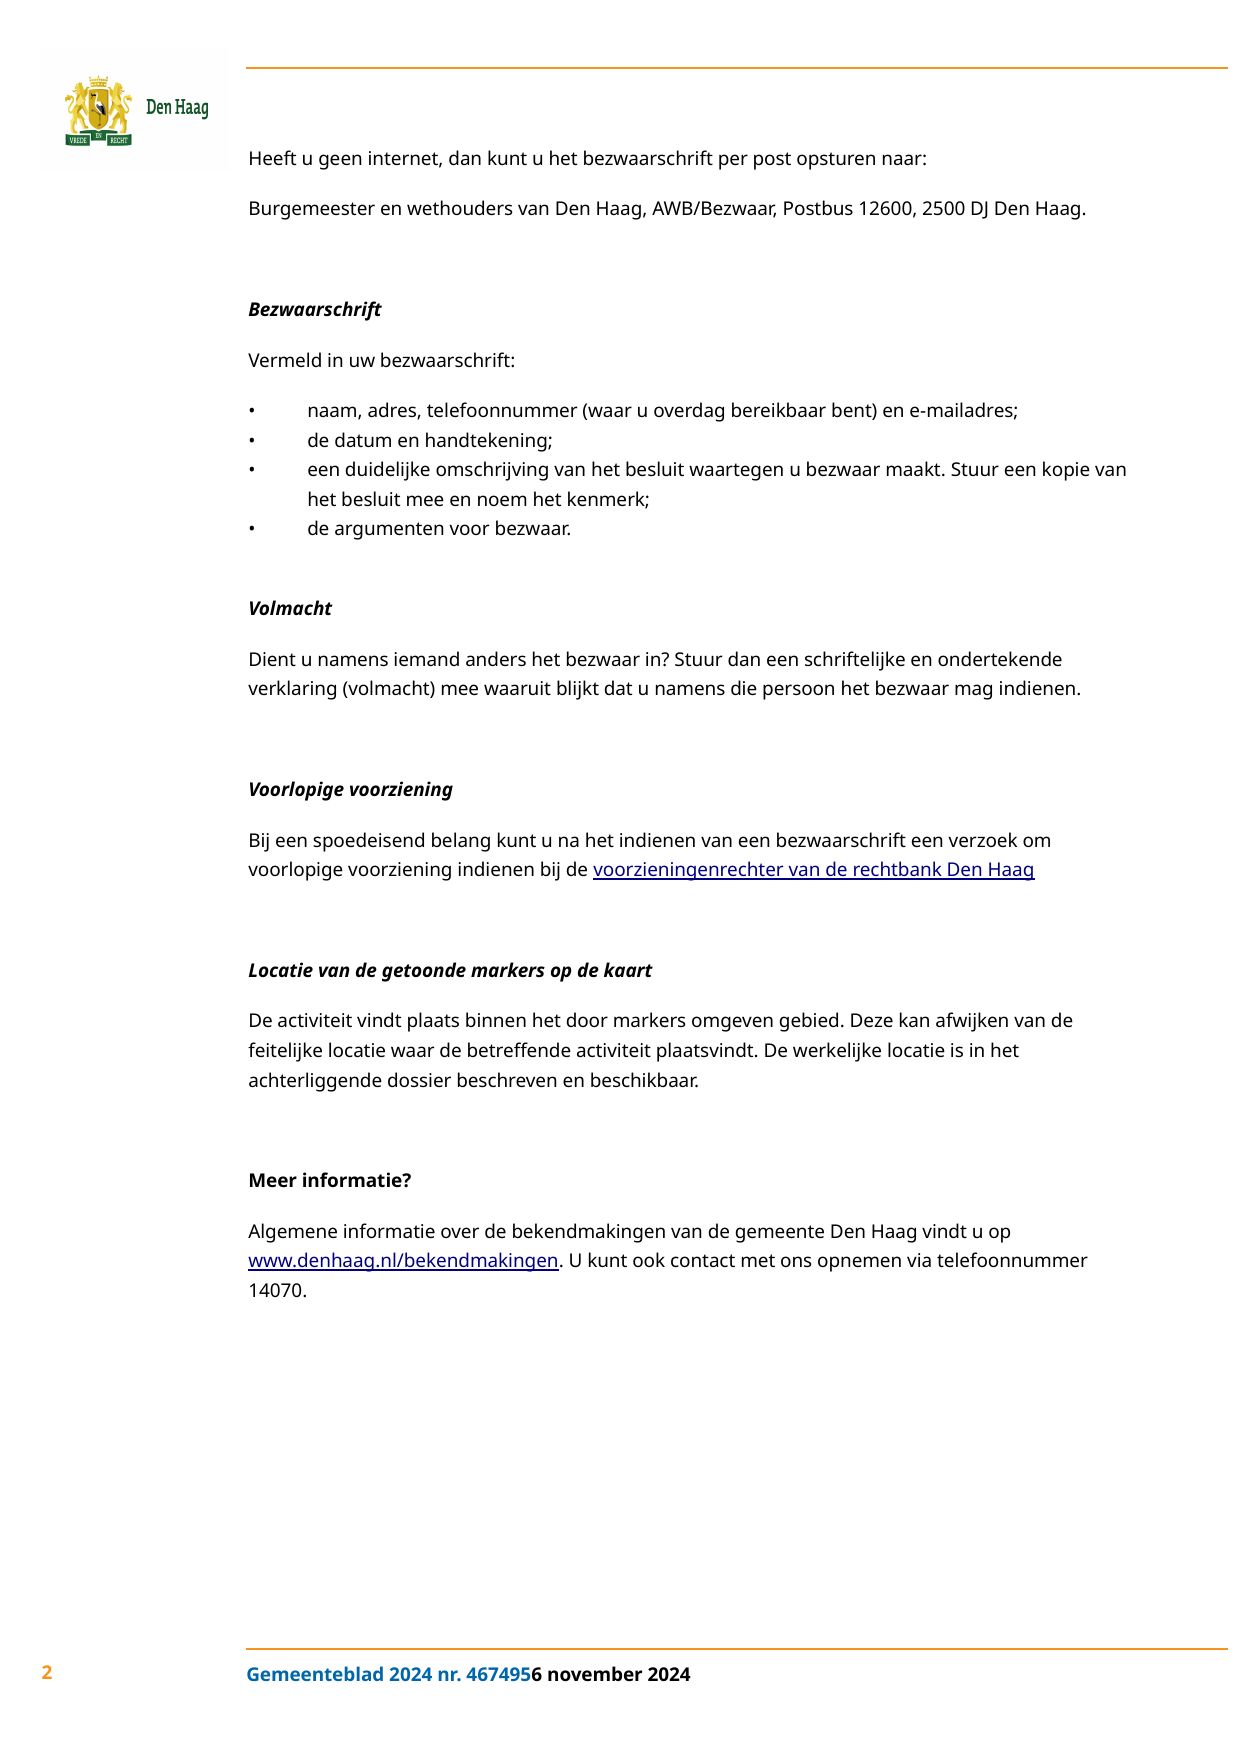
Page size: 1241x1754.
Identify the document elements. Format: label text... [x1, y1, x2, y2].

picture [41, 47, 231, 172]
text Volmacht [248, 596, 1152, 621]
text Locatie van de getoonde markers op de kaart [248, 957, 1152, 983]
text Burgemeester en wethouders van Den Haag, AWB/Bezwaar, Postbus 12600, 2500 DJ Den Haag. [248, 196, 1152, 221]
list naam, adres, telefoonnummer (waar u overdag bereikbaar bent) en e-mailadres; [248, 397, 1152, 423]
list de argumenten voor bezwaar. [248, 516, 1152, 541]
text Heeft u geen internet, dan kunt u het bezwaarschrift per post opsturen naar: [248, 145, 1152, 171]
text Vermeld in uw bezwaarschrift: [248, 347, 1152, 373]
text Voorlopige voorziening [248, 776, 1152, 802]
list de datum en handtekening; [248, 427, 1152, 453]
text De activiteit vindt plaats binnen het door markers omgeven gebied. Deze kan afwijken van de feitelijke locatie waar de betreffende activiteit plaatsvindt. De werkelijke locatie is in het achterliggende dossier beschreven en beschikbaar. [248, 1008, 1152, 1093]
text Bezwaarschrift [248, 296, 1152, 322]
text Dient u namens iemand anders het bezwaar in? Stuur dan een schriftelijke en ondertekende verklaring (volmacht) mee waaruit blijkt dat u namens die persoon het bezwaar mag indienen. [248, 646, 1152, 701]
text Algemene informatie over de bekendmakingen van de gemeente Den Haag vindt u op www.denhaag.nl/bekendmakingen. U kunt ook contact met ons opnemen via telefoonnummer 14070. [248, 1218, 1152, 1303]
text Meer informatie? [248, 1168, 1152, 1193]
text Bij een spoedeisend belang kunt u na het indienen van een bezwaarschrift een verzoek om voorlopige voorziening indienen bij de voorzieningenrechter van de rechtbank Den Haag [248, 827, 1152, 882]
list een duidelijke omschrijving van het besluit waartegen u bezwaar maakt. Stuur een kopie van het besluit mee en noem het kenmerk; [248, 456, 1152, 512]
